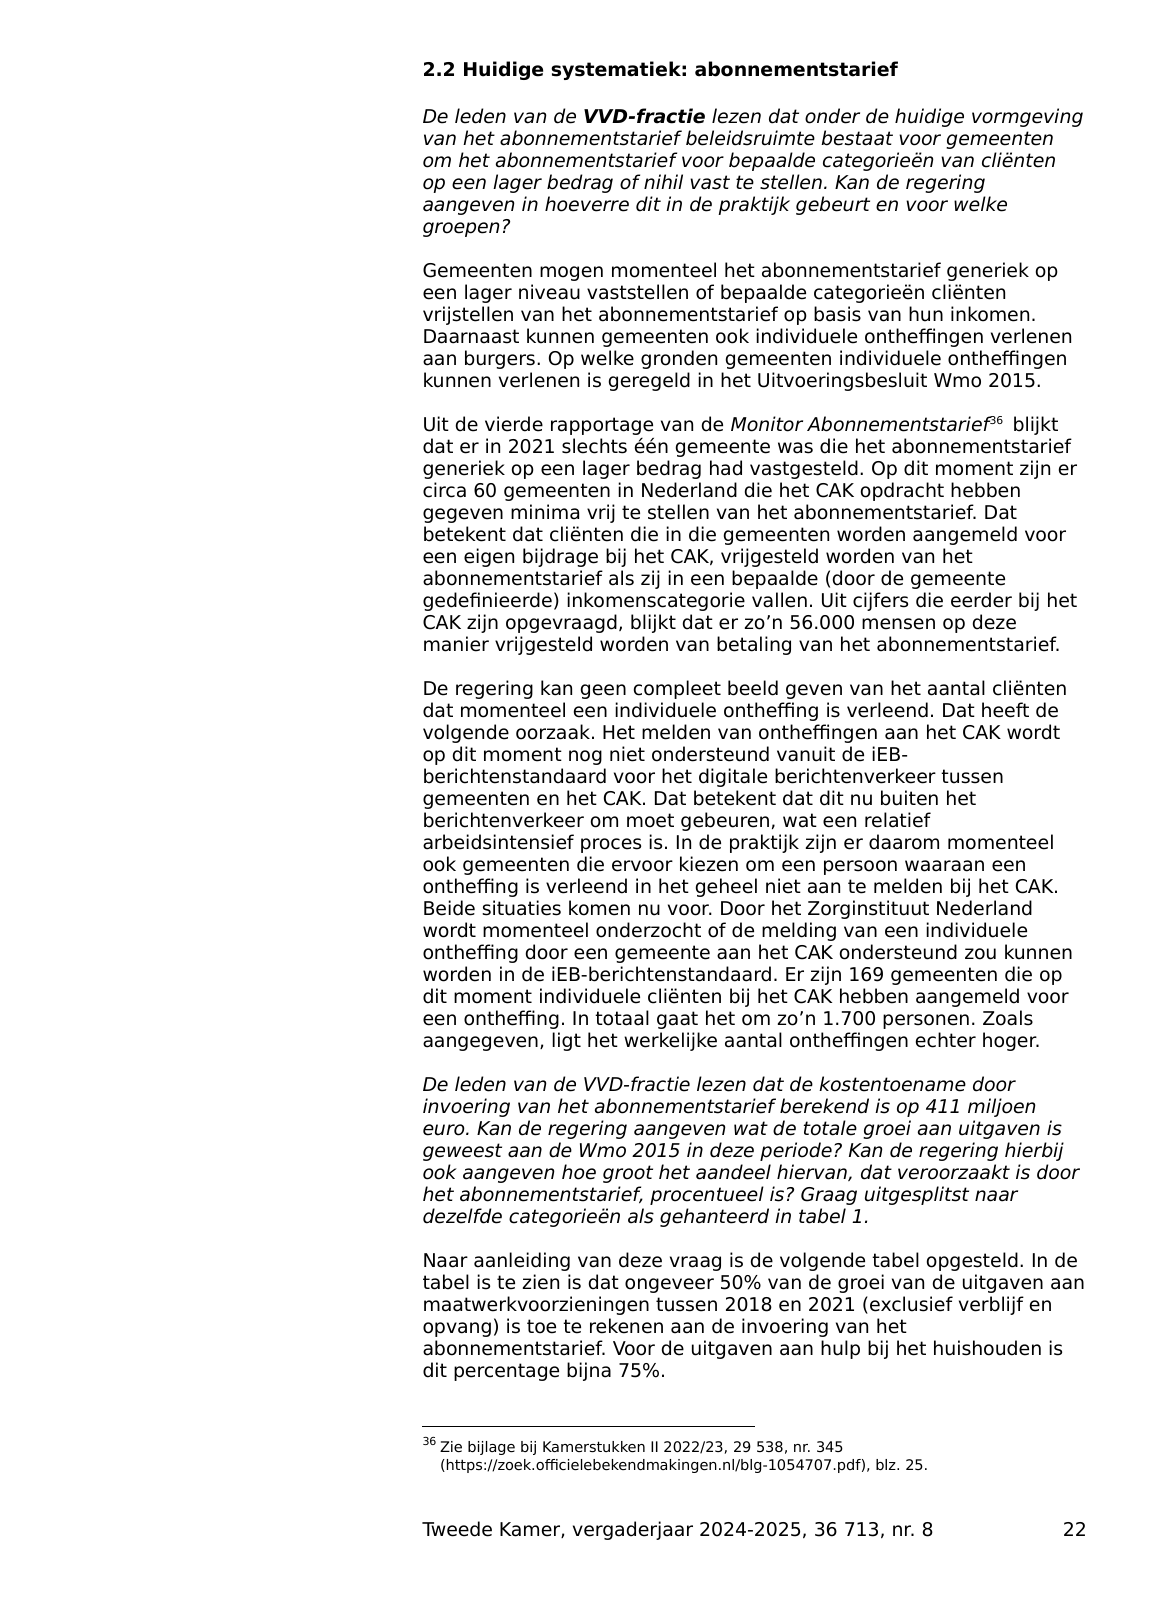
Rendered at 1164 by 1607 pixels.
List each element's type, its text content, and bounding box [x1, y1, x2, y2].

text De regering kan geen compleet beeld geven van het aantal cliënten dat momenteel een individuele ontheffing is verleend. Dat heeft de volgende oorzaak. Het melden van ontheffingen aan het CAK wordt op dit moment nog niet ondersteund vanuit de iEB-berichtenstandaard voor het digitale berichtenverkeer tussen gemeenten en het CAK. Dat betekent dat dit nu buiten het berichtenverkeer om moet gebeuren, wat een relatief arbeidsintensief proces is. In de praktijk zijn er daarom momenteel ook gemeenten die ervoor kiezen om een persoon waaraan een ontheffing is verleend in het geheel niet aan te melden bij het CAK. Beide situaties komen nu voor. Door het Zorginstituut Nederland wordt momenteel onderzocht of de melding van een individuele ontheffing door een gemeente aan het CAK ondersteund zou kunnen worden in de iEB-berichtenstandaard. Er zijn 169 gemeenten die op dit moment individuele cliënten bij het CAK hebben aangemeld voor een ontheffing. In totaal gaat het om zo’n 1.700 personen. Zoals aangegeven, ligt het werkelijke aantal ontheffingen echter hoger. [422, 678, 1087, 1052]
subtitle 2.2 Huidige systematiek: abonnementstarief [422, 59, 1087, 81]
text Naar aanleiding van deze vraag is de volgende tabel opgesteld. In de tabel is te zien is dat ongeveer 50% van de groei van de uitgaven aan maatwerkvoorzieningen tussen 2018 en 2021 (exclusief verblijf en opvang) is toe te rekenen aan de invoering van het abonnementstarief. Voor de uitgaven aan hulp bij het huishouden is dit percentage bijna 75%. [422, 1250, 1087, 1382]
text De leden van de VVD-fractie lezen dat de kostentoename door invoering van het abonnementstarief berekend is op 411 miljoen euro. Kan de regering aangeven wat de totale groei aan uitgaven is geweest aan de Wmo 2015 in deze periode? Kan de regering hierbij ook aangeven hoe groot het aandeel hiervan, dat veroorzaakt is door het abonnementstarief, procentueel is? Graag uitgesplitst naar dezelfde categorieën als gehanteerd in tabel 1. [422, 1074, 1087, 1228]
text Uit de vierde rapportage van de Monitor Abonnementstarief blijkt dat er in 2021 slechts één gemeente was die het abonnementstarief generiek op een lager bedrag had vastgesteld. Op dit moment zijn er circa 60 gemeenten in Nederland die het CAK opdracht hebben gegeven minima vrij te stellen van het abonnementstarief. Dat betekent dat cliënten die in die gemeenten worden aangemeld voor een eigen bijdrage bij het CAK, vrijgesteld worden van het abonnementstarief als zij in een bepaalde (door de gemeente gedefinieerde) inkomenscategorie vallen. Uit cijfers die eerder bij het CAK zijn opgevraagd, blijkt dat er zo’n 56.000 mensen op deze manier vrijgesteld worden van betaling van het abonnementstarief. [422, 414, 1087, 656]
text Gemeenten mogen momenteel het abonnementstarief generiek op een lager niveau vaststellen of bepaalde categorieën cliënten vrijstellen van het abonnementstarief op basis van hun inkomen. Daarnaast kunnen gemeenten ook individuele ontheffingen verlenen aan burgers. Op welke gronden gemeenten individuele ontheffingen kunnen verlenen is geregeld in het Uitvoeringsbesluit Wmo 2015. [422, 260, 1087, 392]
text De leden van de VVD-fractie lezen dat onder de huidige vormgeving van het abonnementstarief beleidsruimte bestaat voor gemeenten om het abonnementstarief voor bepaalde categorieën van cliënten op een lager bedrag of nihil vast te stellen. Kan de regering aangeven in hoeverre dit in de praktijk gebeurt en voor welke groepen? [422, 106, 1087, 238]
text Zie bijlage bij Kamerstukken II 2022/23, 29 538, nr. 345 (https://zoek.officielebekendmakingen.nl/blg-1054707.pdf), blz. 25. [422, 1435, 1087, 1474]
